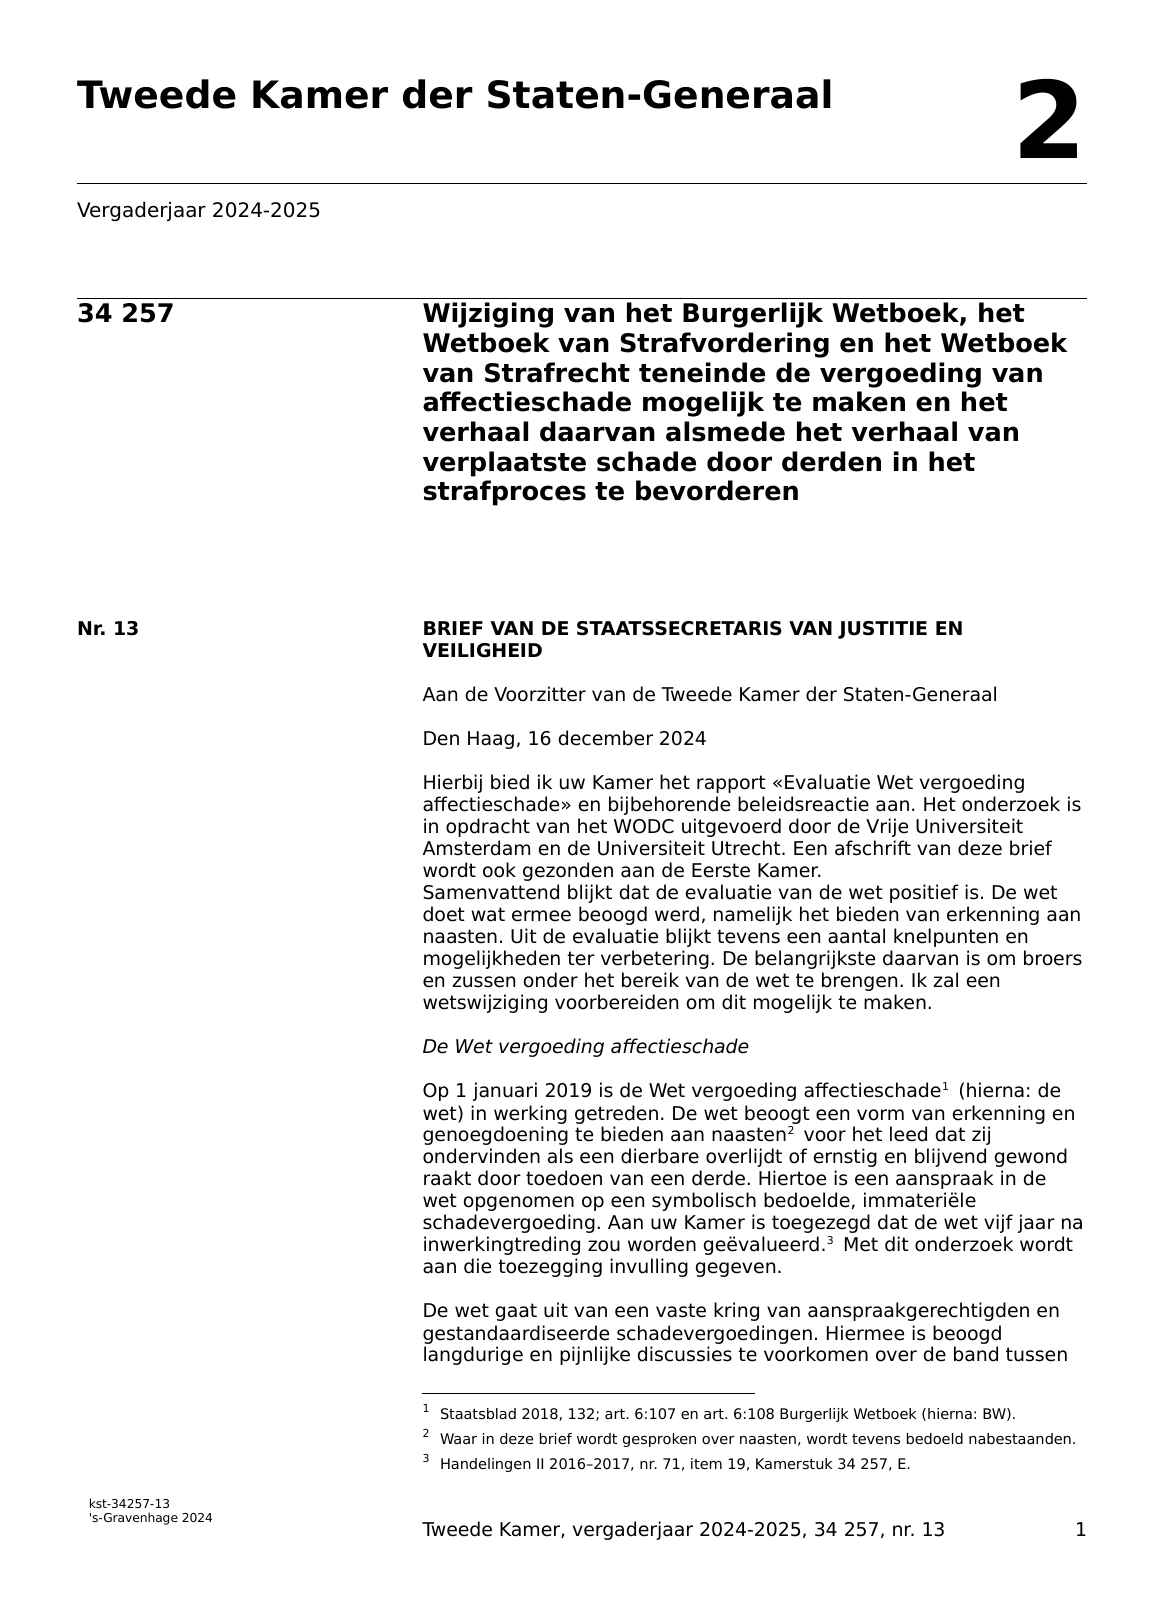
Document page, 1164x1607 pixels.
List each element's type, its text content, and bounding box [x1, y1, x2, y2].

text Handelingen II 2016–2017, nr. 71, item 19, Kamerstuk 34 257, E. [422, 1452, 1087, 1474]
table_header Tweede Kamer der Staten-Generaal [77, 59, 886, 183]
subtitle De Wet vergoeding affectieschade [422, 1036, 1087, 1058]
table_header 2 [886, 59, 1087, 183]
text Samenvattend blijkt dat de evaluatie van de wet positief is. De wet doet wat ermee beoogd werd, namelijk het bieden van erkenning aan naasten. Uit de evaluatie blijkt tevens een aantal knelpunten en mogelijkheden ter verbetering. De belangrijkste daarvan is om broers en zussen onder het bereik van de wet te brengen. Ik zal een wetswijziging voorbereiden om dit mogelijk te maken. [422, 882, 1087, 1014]
text Aan de Voorzitter van de Tweede Kamer der Staten-Generaal [422, 684, 1087, 706]
text De wet gaat uit van een vaste kring van aanspraakgerechtigden en gestandaardiseerde schadevergoedingen. Hiermee is beoogd langdurige en pijnlijke discussies te voorkomen over de band tussen [422, 1300, 1087, 1366]
text Den Haag, 16 december 2024 [422, 728, 1087, 750]
text kst-34257-13 [88, 1497, 323, 1511]
text Op 1 januari 2019 is de Wet vergoeding affectieschade (hierna: de wet) in werking getreden. De wet beoogt een vorm van erkenning en genoegdoening te bieden aan naasten voor het leed dat zij ondervinden als een dierbare overlijdt of ernstig en blijvend gewond raakt door toedoen van een derde. Hiertoe is een aanspraak in de wet opgenomen op een symbolisch bedoelde, immateriële schadevergoeding. Aan uw Kamer is toegezegd dat de wet vijf jaar na inwerkingtreding zou worden geëvalueerd. Met dit onderzoek wordt aan die toezegging invulling gegeven. [422, 1080, 1087, 1278]
subtitle Nr. 13 BRIEF VAN DE STAATSSECRETARIS VAN JUSTITIE EN VEILIGHEID [77, 618, 1087, 662]
text Hierbij bied ik uw Kamer het rapport «Evaluatie Wet vergoeding affectieschade» en bijbehorende beleidsreactie aan. Het onderzoek is in opdracht van het WODC uitgevoerd door de Vrije Universiteit Amsterdam en de Universiteit Utrecht. Een afschrift van deze brief wordt ook gezonden aan de Eerste Kamer. [422, 772, 1087, 882]
subtitle 34 257 Wijziging van het Burgerlijk Wetboek, het Wetboek van Strafvordering en het Wetboek van Strafrecht teneinde de vergoeding van affectieschade mogelijk te maken en het verhaal daarvan alsmede het verhaal van verplaatste schade door derden in het strafproces te bevorderen [77, 299, 1087, 507]
text 's-Gravenhage 2024 [88, 1511, 323, 1525]
text Waar in deze brief wordt gesproken over naasten, wordt tevens bedoeld nabestaanden. [422, 1427, 1087, 1449]
text Staatsblad 2018, 132; art. 6:107 en art. 6:108 Burgerlijk Wetboek (hierna: BW). [422, 1402, 1087, 1424]
table_cell Vergaderjaar 2024-2025 [77, 184, 1087, 298]
